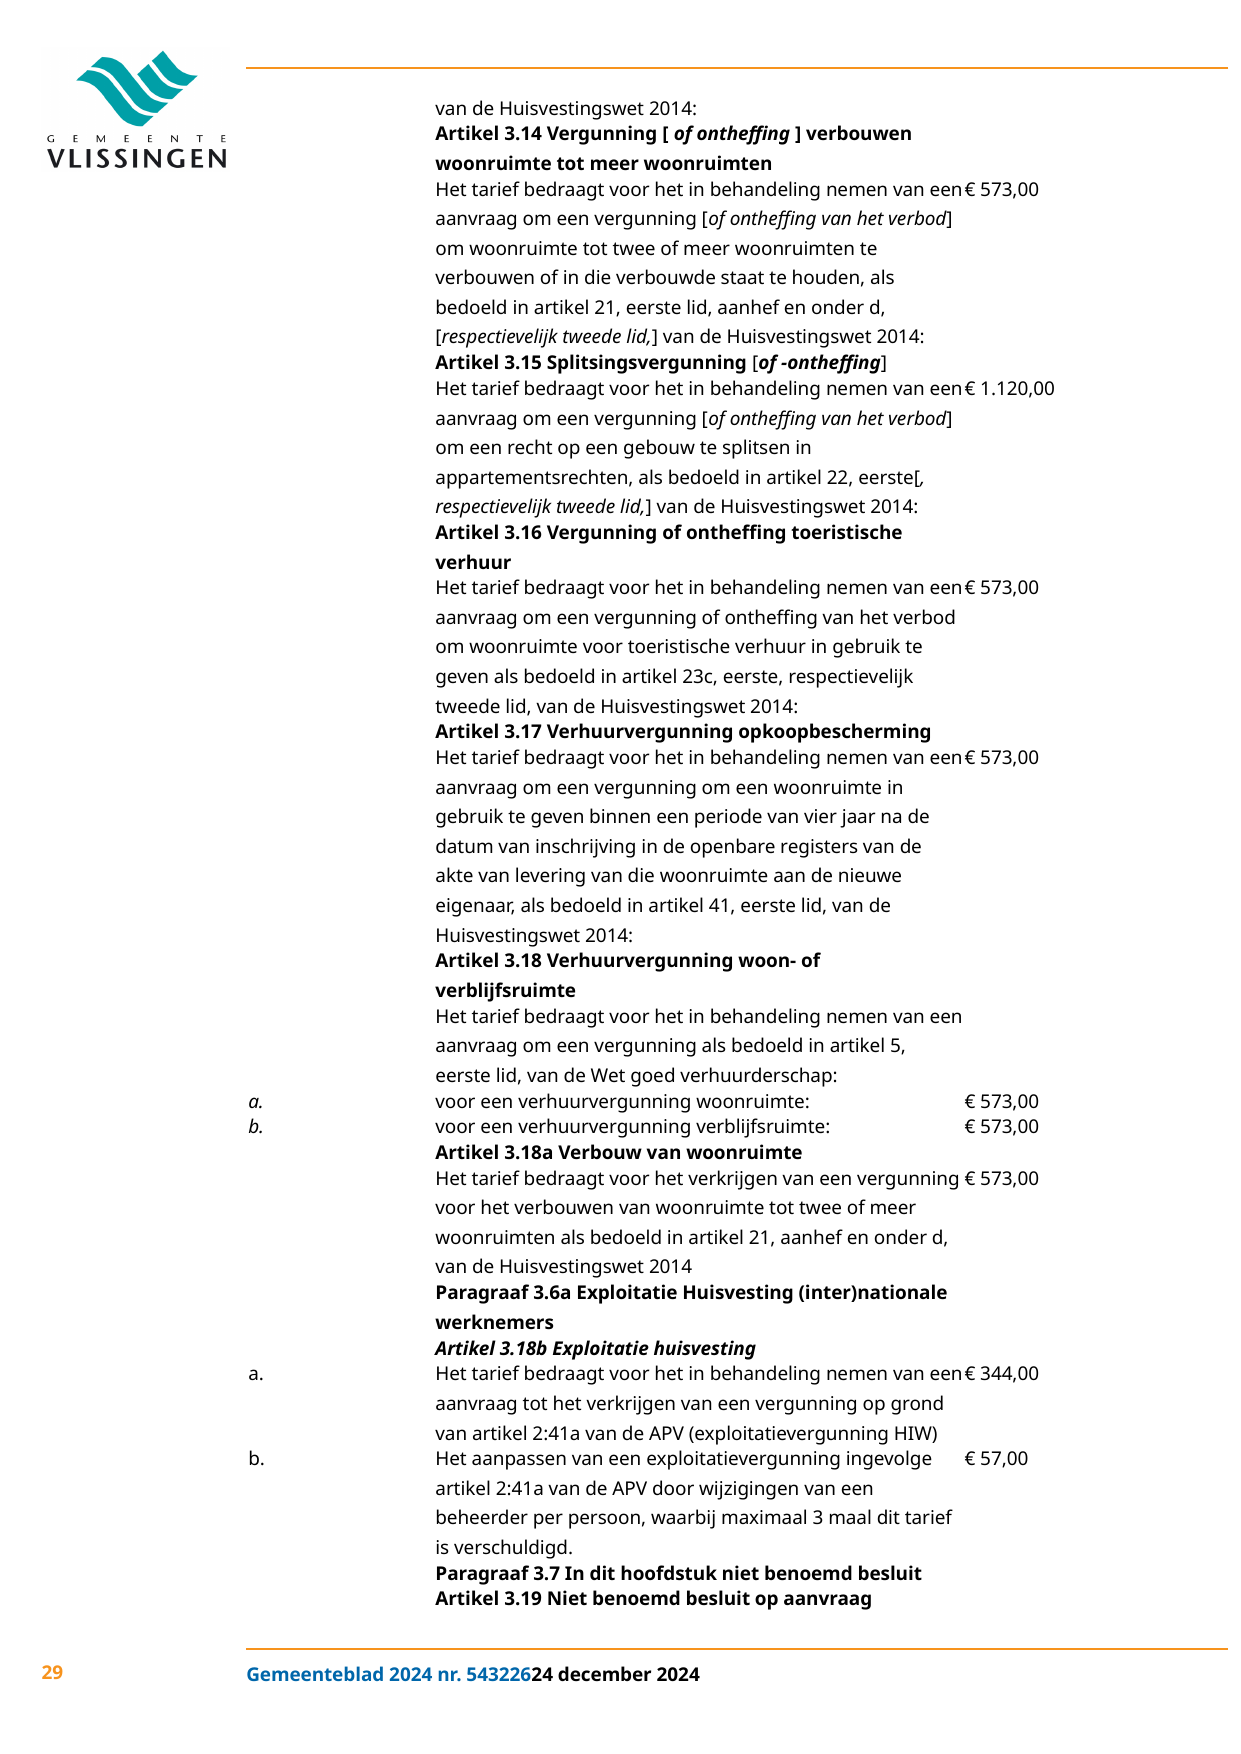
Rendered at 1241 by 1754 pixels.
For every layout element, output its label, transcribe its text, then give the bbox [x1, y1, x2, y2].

table_cell Artikel 3.18a Verbouw van woonruimte [435, 1139, 964, 1165]
table_cell € 1.120,00 [964, 375, 1152, 519]
table_cell [248, 121, 435, 176]
table_cell a. [248, 1088, 435, 1113]
table_cell [964, 1560, 1152, 1586]
table_cell Het tarief bedraagt voor het in behandeling nemen van een aanvraag om een vergunning [of ontheffing van het verbod] om een recht op een gebouw te splitsen in appartementsrechten, als bedoeld in artikel 22, eerste[, respectievelijk tweede lid,] van de Huisvestingswet 2014: [435, 375, 964, 519]
table_cell [964, 1280, 1152, 1335]
table_cell [248, 1165, 435, 1279]
table_cell [964, 350, 1152, 375]
table_cell [248, 1335, 435, 1361]
table_cell [248, 1003, 435, 1088]
table_cell [964, 121, 1152, 176]
table_cell [248, 744, 435, 948]
table_cell [248, 375, 435, 519]
table_cell [964, 519, 1152, 574]
table_cell a. [248, 1361, 435, 1445]
table_cell [964, 95, 1152, 121]
table_cell Artikel 3.19 Niet benoemd besluit op aanvraag [435, 1586, 964, 1611]
table_cell Artikel 3.14 Vergunning [ of ontheffing ] verbouwen woonruimte tot meer woonruimten [435, 121, 964, 176]
table_cell voor een verhuurvergunning woonruimte: [435, 1088, 964, 1113]
table_cell Het tarief bedraagt voor het in behandeling nemen van een aanvraag om een vergunning om een woonruimte in gebruik te geven binnen een periode van vier jaar na de datum van inschrijving in de openbare registers van de akte van levering van die woonruimte aan de nieuwe eigenaar, als bedoeld in artikel 41, eerste lid, van de Huisvestingswet 2014: [435, 744, 964, 948]
table_cell [248, 1586, 435, 1611]
table_cell [248, 948, 435, 1003]
table_cell [248, 95, 435, 121]
table_cell Het aanpassen van een exploitatievergunning ingevolge artikel 2:41a van de APV door wijzigingen van een beheerder per persoon, waarbij maximaal 3 maal dit tarief is verschuldigd. [435, 1445, 964, 1560]
table_cell [964, 1586, 1152, 1611]
table_cell Artikel 3.17 Verhuurvergunning opkoopbescherming [435, 719, 964, 744]
table_cell [248, 1280, 435, 1335]
table_cell [964, 948, 1152, 1003]
table_cell b. [248, 1114, 435, 1139]
table_cell € 573,00 [964, 744, 1152, 948]
table_cell [248, 1139, 435, 1165]
table_cell Artikel 3.18b Exploitatie huisvesting [435, 1335, 964, 1361]
table_cell Het tarief bedraagt voor het in behandeling nemen van een aanvraag tot het verkrijgen van een vergunning op grond van artikel 2:41a van de APV (exploitatievergunning HIW) [435, 1361, 964, 1445]
table_cell € 57,00 [964, 1445, 1152, 1560]
table_cell Het tarief bedraagt voor het in behandeling nemen van een aanvraag om een vergunning [of ontheffing van het verbod] om woonruimte tot twee of meer woonruimten te verbouwen of in die verbouwde staat te houden, als bedoeld in artikel 21, eerste lid, aanhef en onder d, [respectievelijk tweede lid,] van de Huisvestingswet 2014: [435, 176, 964, 349]
table_cell Het tarief bedraagt voor het in behandeling nemen van een aanvraag om een vergunning als bedoeld in artikel 5, eerste lid, van de Wet goed verhuurderschap: [435, 1003, 964, 1088]
table_cell van de Huisvestingswet 2014: [435, 95, 964, 121]
table_cell [248, 575, 435, 719]
table_cell voor een verhuurvergunning verblijfsruimte: [435, 1114, 964, 1139]
table_cell Het tarief bedraagt voor het in behandeling nemen van een aanvraag om een vergunning of ontheffing van het verbod om woonruimte voor toeristische verhuur in gebruik te geven als bedoeld in artikel 23c, eerste, respectievelijk tweede lid, van de Huisvestingswet 2014: [435, 575, 964, 719]
table_cell € 573,00 [964, 1114, 1152, 1139]
table_cell € 573,00 [964, 176, 1152, 349]
table_cell Artikel 3.16 Vergunning of ontheffing toeristische verhuur [435, 519, 964, 574]
table_cell [964, 1139, 1152, 1165]
table_cell € 573,00 [964, 1165, 1152, 1279]
table_cell [248, 519, 435, 574]
table_cell Paragraaf 3.6a Exploitatie Huisvesting (inter)nationale werknemers [435, 1280, 964, 1335]
table_cell € 573,00 [964, 1088, 1152, 1113]
table_cell € 344,00 [964, 1361, 1152, 1445]
table_cell [248, 350, 435, 375]
table_cell Paragraaf 3.7 In dit hoofdstuk niet benoemd besluit [435, 1560, 964, 1586]
table_cell Het tarief bedraagt voor het verkrijgen van een vergunning voor het verbouwen van woonruimte tot twee of meer woonruimten als bedoeld in artikel 21, aanhef en onder d, van de Huisvestingswet 2014 [435, 1165, 964, 1279]
table_cell [248, 719, 435, 744]
picture [41, 47, 231, 172]
table_cell [248, 1560, 435, 1586]
table_cell [964, 1335, 1152, 1361]
table_cell Artikel 3.15 Splitsingsvergunning [of -ontheffing] [435, 350, 964, 375]
table_cell € 573,00 [964, 575, 1152, 719]
table_cell [248, 176, 435, 349]
table_cell Artikel 3.18 Verhuurvergunning woon- of verblijfsruimte [435, 948, 964, 1003]
table_cell b. [248, 1445, 435, 1560]
table_cell [964, 1003, 1152, 1088]
table_cell [964, 719, 1152, 744]
